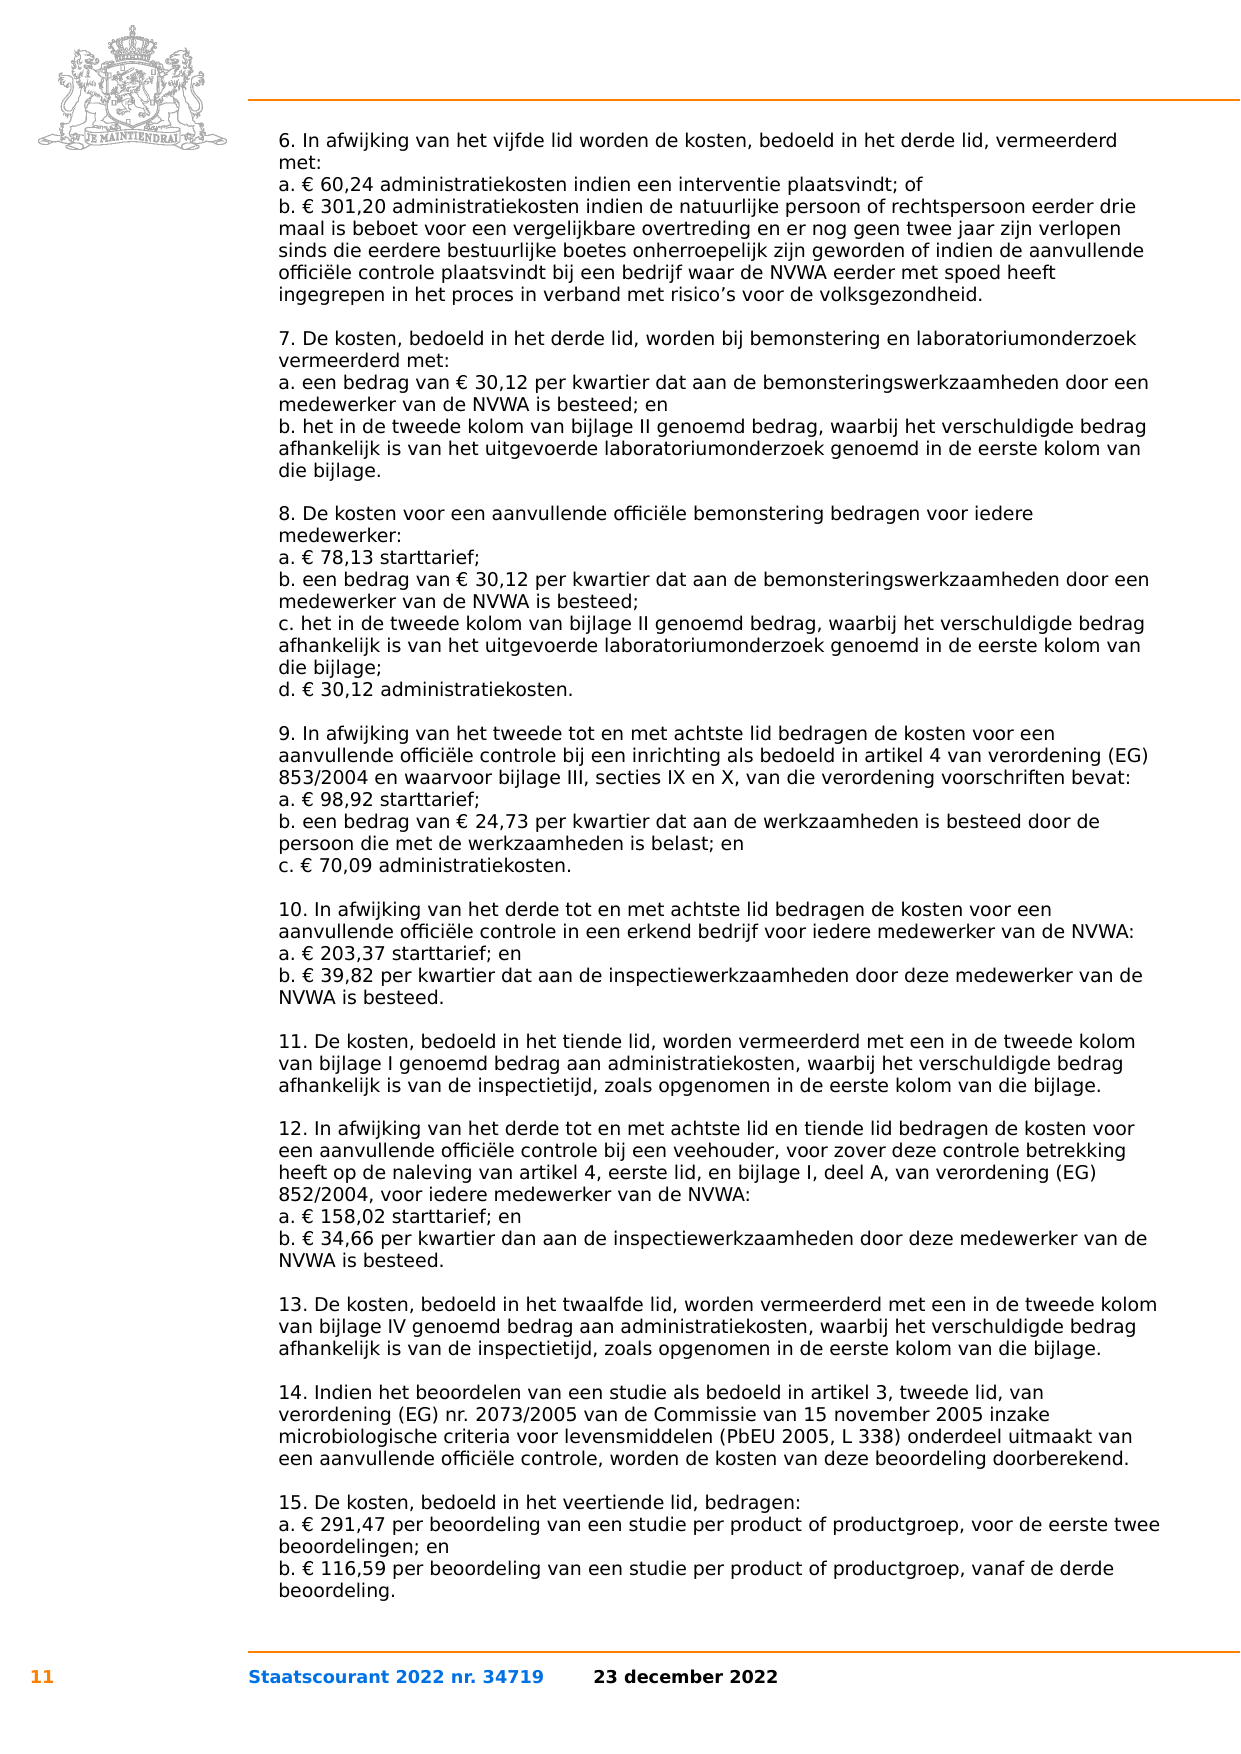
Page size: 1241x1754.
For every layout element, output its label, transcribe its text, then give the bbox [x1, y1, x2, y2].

text 10. In afwijking van het derde tot en met achtste lid bedragen de kosten voor een aanvullende officiële controle in een erkend bedrijf voor iedere medewerker van de NVWA: [278, 899, 1163, 943]
text 12. In afwijking van het derde tot en met achtste lid en tiende lid bedragen de kosten voor een aanvullende officiële controle bij een veehouder, voor zover deze controle betrekking heeft op de naleving van artikel 4, eerste lid, en bijlage I, deel A, van verordening (EG) 852/2004, voor iedere medewerker van de NVWA: [278, 1118, 1163, 1206]
text b. € 34,66 per kwartier dan aan de inspectiewerkzaamheden door deze medewerker van de NVWA is besteed. [278, 1228, 1163, 1272]
text b. € 116,59 per beoordeling van een studie per product of productgroep, vanaf de derde beoordeling. [278, 1558, 1163, 1602]
text a. € 78,13 starttarief; [278, 547, 1163, 569]
text 6. In afwijking van het vijfde lid worden de kosten, bedoeld in het derde lid, vermeerderd met: [278, 130, 1163, 174]
text a. € 158,02 starttarief; en [278, 1206, 1163, 1228]
text 9. In afwijking van het tweede tot en met achtste lid bedragen de kosten voor een aanvullende officiële controle bij een inrichting als bedoeld in artikel 4 van verordening (EG) 853/2004 en waarvoor bijlage III, secties IX en X, van die verordening voorschriften bevat: [278, 723, 1163, 789]
text 8. De kosten voor een aanvullende officiële bemonstering bedragen voor iedere medewerker: [278, 503, 1163, 547]
text 14. Indien het beoordelen van een studie als bedoeld in artikel 3, tweede lid, van verordening (EG) nr. 2073/2005 van de Commissie van 15 november 2005 inzake microbiologische criteria voor levensmiddelen (PbEU 2005, L 338) onderdeel uitmaakt van een aanvullende officiële controle, worden de kosten van deze beoordeling doorberekend. [278, 1382, 1163, 1470]
text b. € 39,82 per kwartier dat aan de inspectiewerkzaamheden door deze medewerker van de NVWA is besteed. [278, 965, 1163, 1009]
text b. een bedrag van € 30,12 per kwartier dat aan de bemonsteringswerkzaamheden door een medewerker van de NVWA is besteed; [278, 569, 1163, 613]
text a. € 203,37 starttarief; en [278, 943, 1163, 965]
text 15. De kosten, bedoeld in het veertiende lid, bedragen: [278, 1492, 1163, 1514]
text a. een bedrag van € 30,12 per kwartier dat aan de bemonsteringswerkzaamheden door een medewerker van de NVWA is besteed; en [278, 372, 1163, 416]
text b. € 301,20 administratiekosten indien de natuurlijke persoon of rechtspersoon eerder drie maal is beboet voor een vergelijkbare overtreding en er nog geen twee jaar zijn verlopen sinds die eerdere bestuurlijke boetes onherroepelijk zijn geworden of indien de aanvullende officiële controle plaatsvindt bij een bedrijf waar de NVWA eerder met spoed heeft ingegrepen in het proces in verband met risico’s voor de volksgezondheid. [278, 196, 1163, 306]
text a. € 98,92 starttarief; [278, 789, 1163, 811]
text c. het in de tweede kolom van bijlage II genoemd bedrag, waarbij het verschuldigde bedrag afhankelijk is van het uitgevoerde laboratoriumonderzoek genoemd in de eerste kolom van die bijlage; [278, 613, 1163, 679]
text 7. De kosten, bedoeld in het derde lid, worden bij bemonstering en laboratoriumonderzoek vermeerderd met: [278, 328, 1163, 372]
picture [38, 25, 227, 150]
text c. € 70,09 administratiekosten. [278, 855, 1163, 877]
text d. € 30,12 administratiekosten. [278, 679, 1163, 701]
text a. € 291,47 per beoordeling van een studie per product of productgroep, voor de eerste twee beoordelingen; en [278, 1514, 1163, 1558]
text a. € 60,24 administratiekosten indien een interventie plaatsvindt; of [278, 174, 1163, 196]
text 13. De kosten, bedoeld in het twaalfde lid, worden vermeerderd met een in de tweede kolom van bijlage IV genoemd bedrag aan administratiekosten, waarbij het verschuldigde bedrag afhankelijk is van de inspectietijd, zoals opgenomen in de eerste kolom van die bijlage. [278, 1294, 1163, 1360]
text b. een bedrag van € 24,73 per kwartier dat aan de werkzaamheden is besteed door de persoon die met de werkzaamheden is belast; en [278, 811, 1163, 855]
text b. het in de tweede kolom van bijlage II genoemd bedrag, waarbij het verschuldigde bedrag afhankelijk is van het uitgevoerde laboratoriumonderzoek genoemd in de eerste kolom van die bijlage. [278, 416, 1163, 481]
text 11. De kosten, bedoeld in het tiende lid, worden vermeerderd met een in de tweede kolom van bijlage I genoemd bedrag aan administratiekosten, waarbij het verschuldigde bedrag afhankelijk is van de inspectietijd, zoals opgenomen in de eerste kolom van die bijlage. [278, 1031, 1163, 1096]
